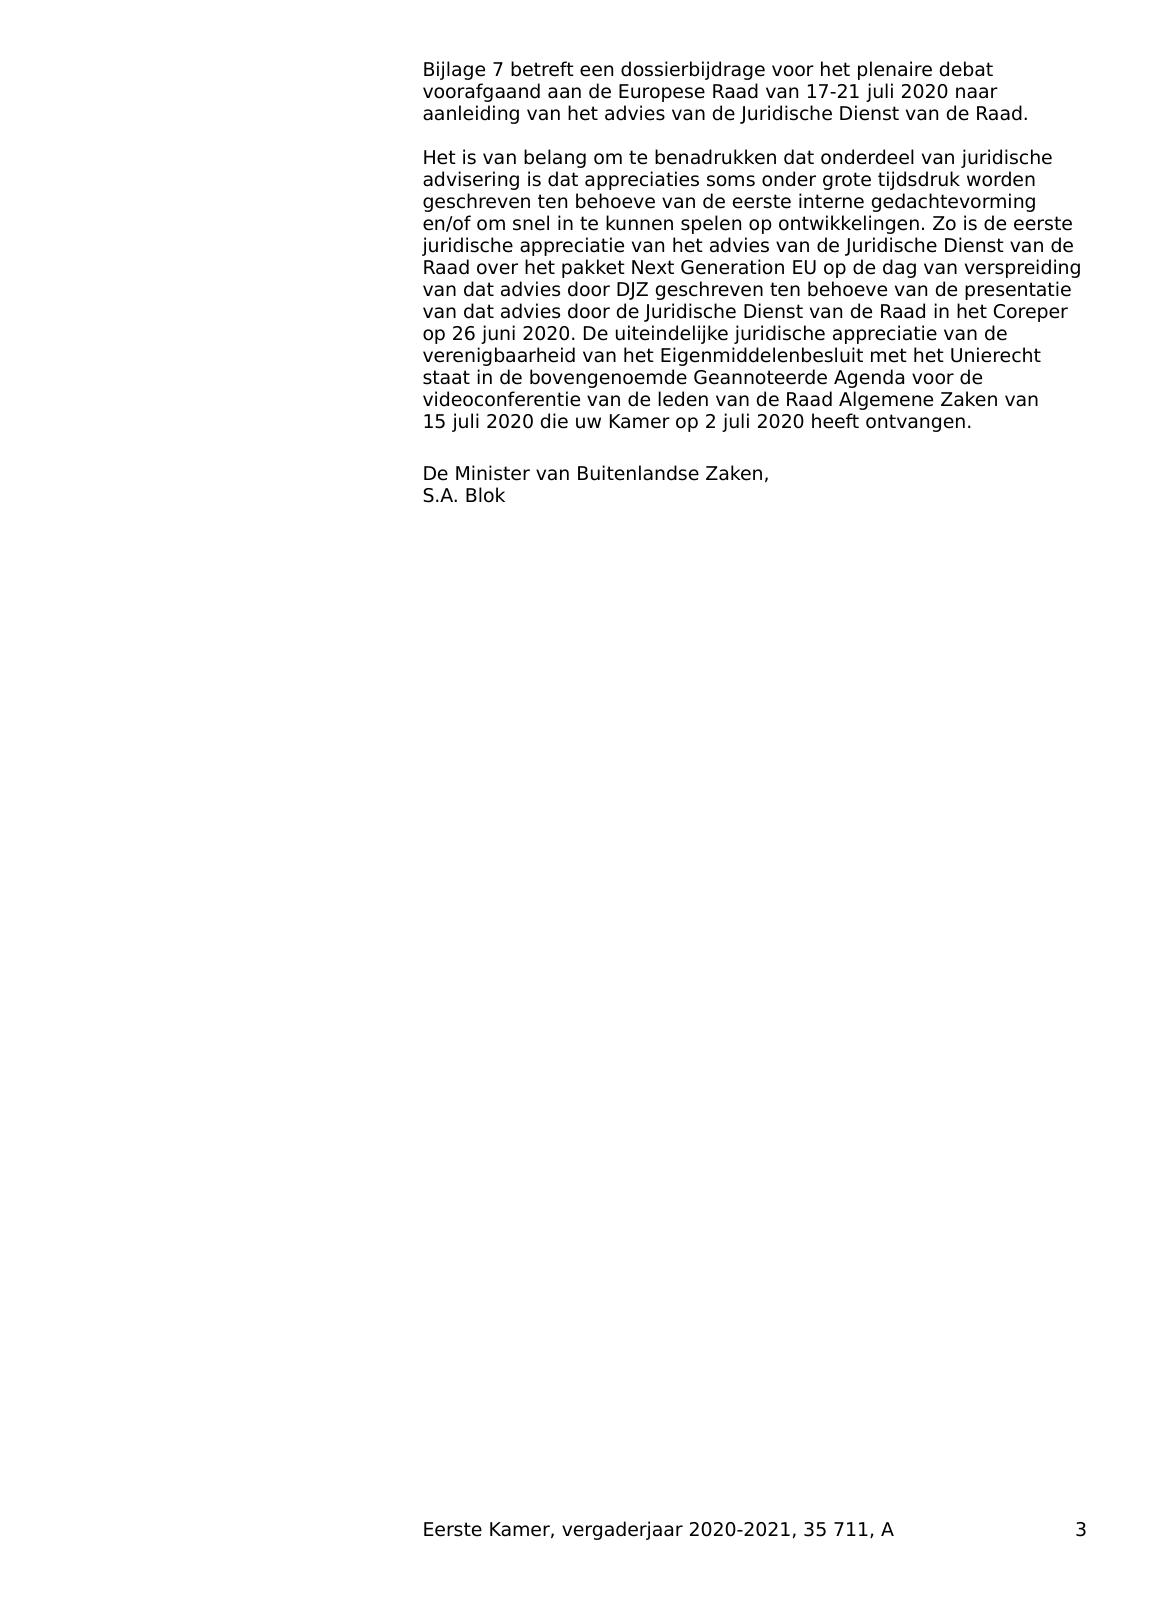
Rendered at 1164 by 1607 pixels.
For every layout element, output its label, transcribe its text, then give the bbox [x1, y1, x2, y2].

text Bijlage 7 betreft een dossierbijdrage voor het plenaire debat voorafgaand aan de Europese Raad van 17-21 juli 2020 naar aanleiding van het advies van de Juridische Dienst van de Raad. [422, 59, 1087, 125]
text Het is van belang om te benadrukken dat onderdeel van juridische advisering is dat appreciaties soms onder grote tijdsdruk worden geschreven ten behoeve van de eerste interne gedachtevorming en/of om snel in te kunnen spelen op ontwikkelingen. Zo is de eerste juridische appreciatie van het advies van de Juridische Dienst van de Raad over het pakket Next Generation EU op de dag van verspreiding van dat advies door DJZ geschreven ten behoeve van de presentatie van dat advies door de Juridische Dienst van de Raad in het Coreper op 26 juni 2020. De uiteindelijke juridische appreciatie van de verenigbaarheid van het Eigenmiddelenbesluit met het Unierecht staat in de bovengenoemde Geannoteerde Agenda voor de videoconferentie van de leden van de Raad Algemene Zaken van 15 juli 2020 die uw Kamer op 2 juli 2020 heeft ontvangen. [422, 147, 1087, 433]
text De Minister van Buitenlandse Zaken, S.A. Blok [422, 463, 1087, 507]
